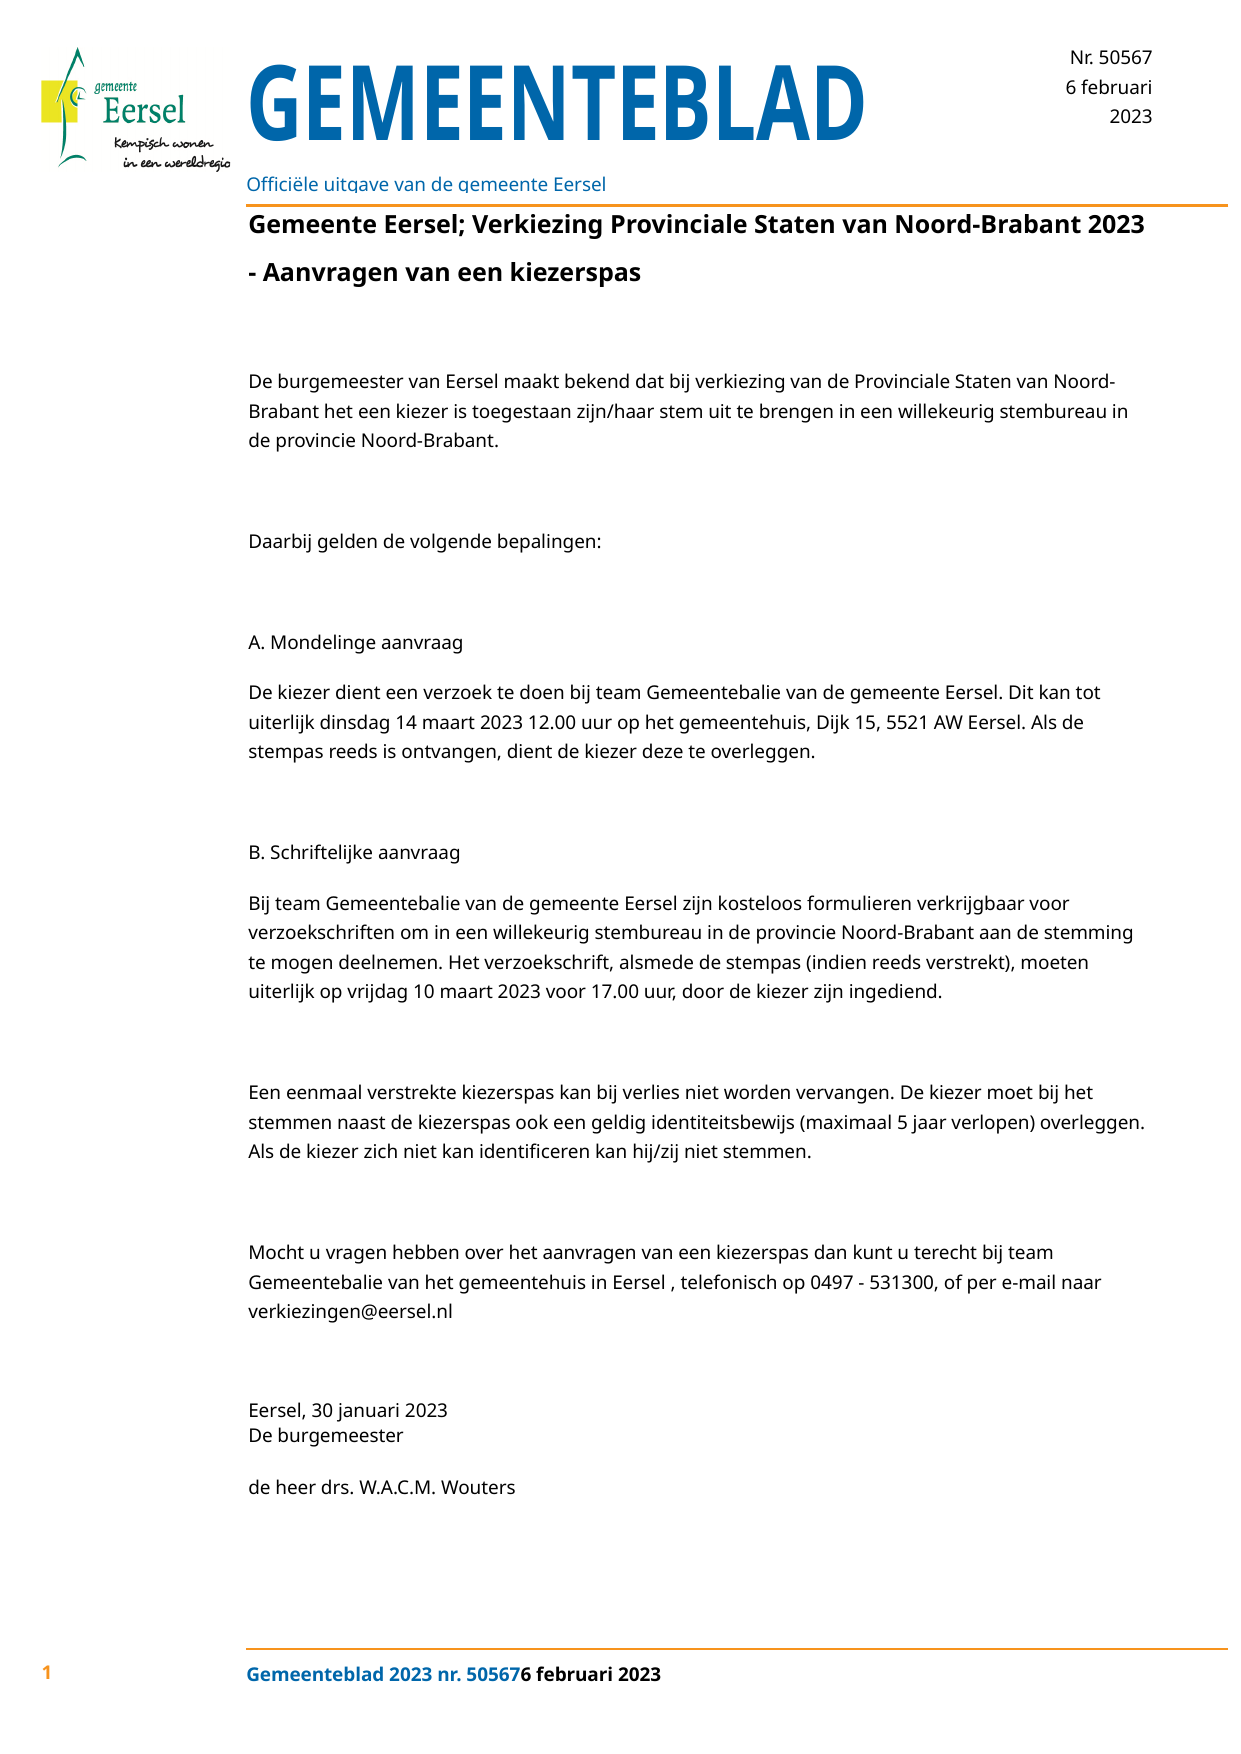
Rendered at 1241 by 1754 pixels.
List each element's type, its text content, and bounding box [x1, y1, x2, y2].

text A. Mondelinge aanvraag [248, 629, 1152, 655]
text Bij team Gemeentebalie van de gemeente Eersel zijn kosteloos formulieren verkrijgbaar voor verzoekschriften om in een willekeurig stembureau in de provincie Noord-Brabant aan de stemming te mogen deelnemen. Het verzoekschrift, alsmede de stempas (indien reeds verstrekt), moeten uiterlijk op vrijdag 10 maart 2023 voor 17.00 uur, door de kiezer zijn ingediend. [248, 890, 1152, 1004]
text Mocht u vragen hebben over het aanvragen van een kiezerspas dan kunt u terecht bij team Gemeentebalie van het gemeentehuis in Eersel , telefonisch op 0497 - 531300, of per e-mail naar verkiezingen@eersel.nl [248, 1239, 1152, 1324]
text Eersel, 30 januari 2023 [248, 1397, 1152, 1423]
text Een eenmaal verstrekte kiezerspas kan bij verlies niet worden vervangen. De kiezer moet bij het stemmen naast de kiezerspas ook een geldig identiteitsbewijs (maximaal 5 jaar verlopen) overleggen. Als de kiezer zich niet kan identificeren kan hij/zij niet stemmen. [248, 1079, 1152, 1164]
text Daarbij gelden de volgende bepalingen: [248, 528, 1152, 554]
picture [41, 47, 231, 172]
text Gemeente Eersel; Verkiezing Provinciale Staten van Noord-Brabant 2023 - Aanvragen van een kiezerspas [248, 207, 1152, 288]
text de heer drs. W.A.C.M. Wouters [248, 1474, 1152, 1500]
text B. Schriftelijke aanvraag [248, 839, 1152, 865]
text De burgemeester [248, 1423, 1152, 1448]
text De kiezer dient een verzoek te doen bij team Gemeentebalie van de gemeente Eersel. Dit kan tot uiterlijk dinsdag 14 maart 2023 12.00 uur op het gemeentehuis, Dijk 15, 5521 AW Eersel. Als de stempas reeds is ontvangen, dient de kiezer deze te overleggen. [248, 679, 1152, 764]
text De burgemeester van Eersel maakt bekend dat bij verkiezing van de Provinciale Staten van Noord-Brabant het een kiezer is toegestaan zijn/haar stem uit te brengen in een willekeurig stembureau in de provincie Noord-Brabant. [248, 368, 1152, 453]
